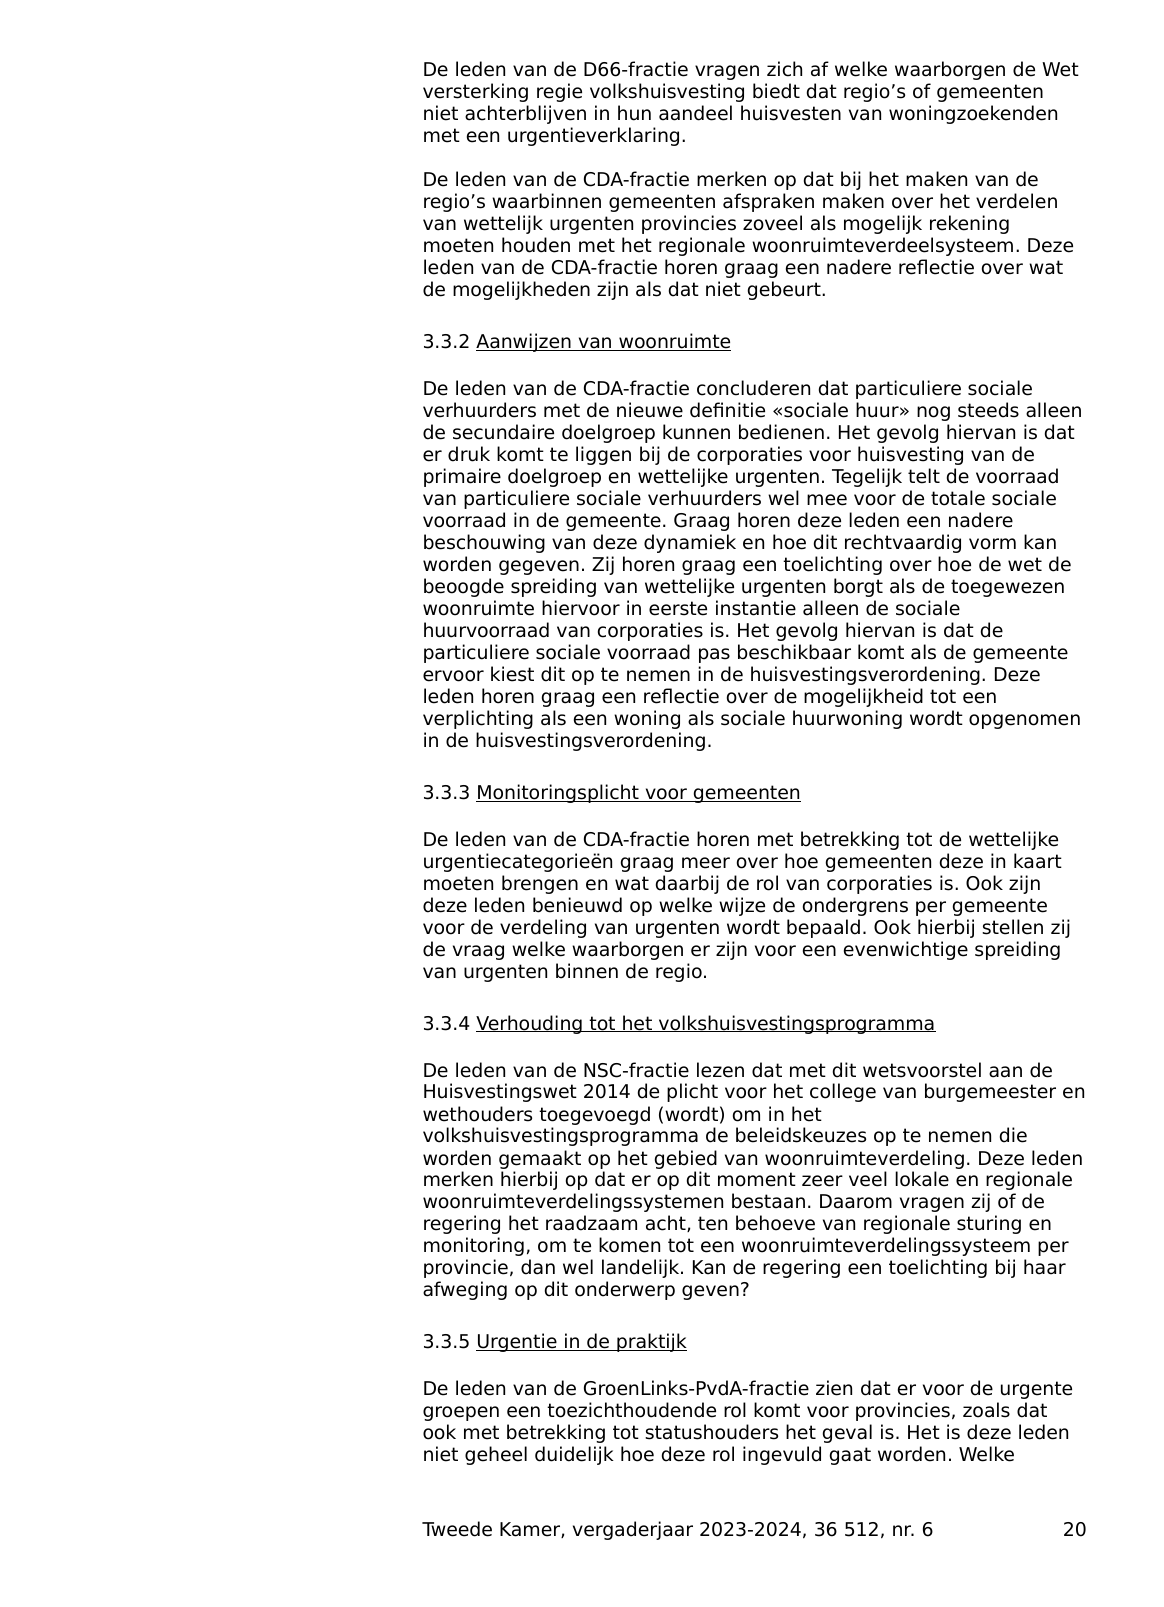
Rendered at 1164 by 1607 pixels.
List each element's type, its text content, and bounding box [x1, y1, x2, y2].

subtitle 3.3.3 Monitoringsplicht voor gemeenten [422, 782, 1087, 804]
text De leden van de NSC-fractie lezen dat met dit wetsvoorstel aan de Huisvestingswet 2014 de plicht voor het college van burgemeester en wethouders toegevoegd (wordt) om in het volkshuisvestingsprogramma de beleidskeuzes op te nemen die worden gemaakt op het gebied van woonruimteverdeling. Deze leden merken hierbij op dat er op dit moment zeer veel lokale en regionale woonruimteverdelingssystemen bestaan. Daarom vragen zij of de regering het raadzaam acht, ten behoeve van regionale sturing en monitoring, om te komen tot een woonruimteverdelingssysteem per provincie, dan wel landelijk. Kan de regering een toelichting bij haar afweging op dit onderwerp geven? [422, 1059, 1087, 1301]
text De leden van de D66-fractie vragen zich af welke waarborgen de Wet versterking regie volkshuisvesting biedt dat regio’s of gemeenten niet achterblijven in hun aandeel huisvesten van woningzoekenden met een urgentieverklaring. [422, 59, 1087, 147]
text De leden van de CDA-fractie merken op dat bij het maken van de regio’s waarbinnen gemeenten afspraken maken over het verdelen van wettelijk urgenten provincies zoveel als mogelijk rekening moeten houden met het regionale woonruimteverdeelsysteem. Deze leden van de CDA-fractie horen graag een nadere reflectie over wat de mogelijkheden zijn als dat niet gebeurt. [422, 169, 1087, 301]
text De leden van de GroenLinks-PvdA-fractie zien dat er voor de urgente groepen een toezichthoudende rol komt voor provincies, zoals dat ook met betrekking tot statushouders het geval is. Het is deze leden niet geheel duidelijk hoe deze rol ingevuld gaat worden. Welke [422, 1378, 1087, 1466]
text De leden van de CDA-fractie horen met betrekking tot de wettelijke urgentiecategorieën graag meer over hoe gemeenten deze in kaart moeten brengen en wat daarbij de rol van corporaties is. Ook zijn deze leden benieuwd op welke wijze de ondergrens per gemeente voor de verdeling van urgenten wordt bepaald. Ook hierbij stellen zij de vraag welke waarborgen er zijn voor een evenwichtige spreiding van urgenten binnen de regio. [422, 829, 1087, 982]
subtitle 3.3.4 Verhouding tot het volkshuisvestingsprogramma [422, 1012, 1087, 1034]
subtitle 3.3.5 Urgentie in de praktijk [422, 1331, 1087, 1353]
subtitle 3.3.2 Aanwijzen van woonruimte [422, 331, 1087, 353]
text De leden van de CDA-fractie concluderen dat particuliere sociale verhuurders met de nieuwe definitie «sociale huur» nog steeds alleen de secundaire doelgroep kunnen bedienen. Het gevolg hiervan is dat er druk komt te liggen bij de corporaties voor huisvesting van de primaire doelgroep en wettelijke urgenten. Tegelijk telt de voorraad van particuliere sociale verhuurders wel mee voor de totale sociale voorraad in de gemeente. Graag horen deze leden een nadere beschouwing van deze dynamiek en hoe dit rechtvaardig vorm kan worden gegeven. Zij horen graag een toelichting over hoe de wet de beoogde spreiding van wettelijke urgenten borgt als de toegewezen woonruimte hiervoor in eerste instantie alleen de sociale huurvoorraad van corporaties is. Het gevolg hiervan is dat de particuliere sociale voorraad pas beschikbaar komt als de gemeente ervoor kiest dit op te nemen in de huisvestingsverordening. Deze leden horen graag een reflectie over de mogelijkheid tot een verplichting als een woning als sociale huurwoning wordt opgenomen in de huisvestingsverordening. [422, 378, 1087, 752]
